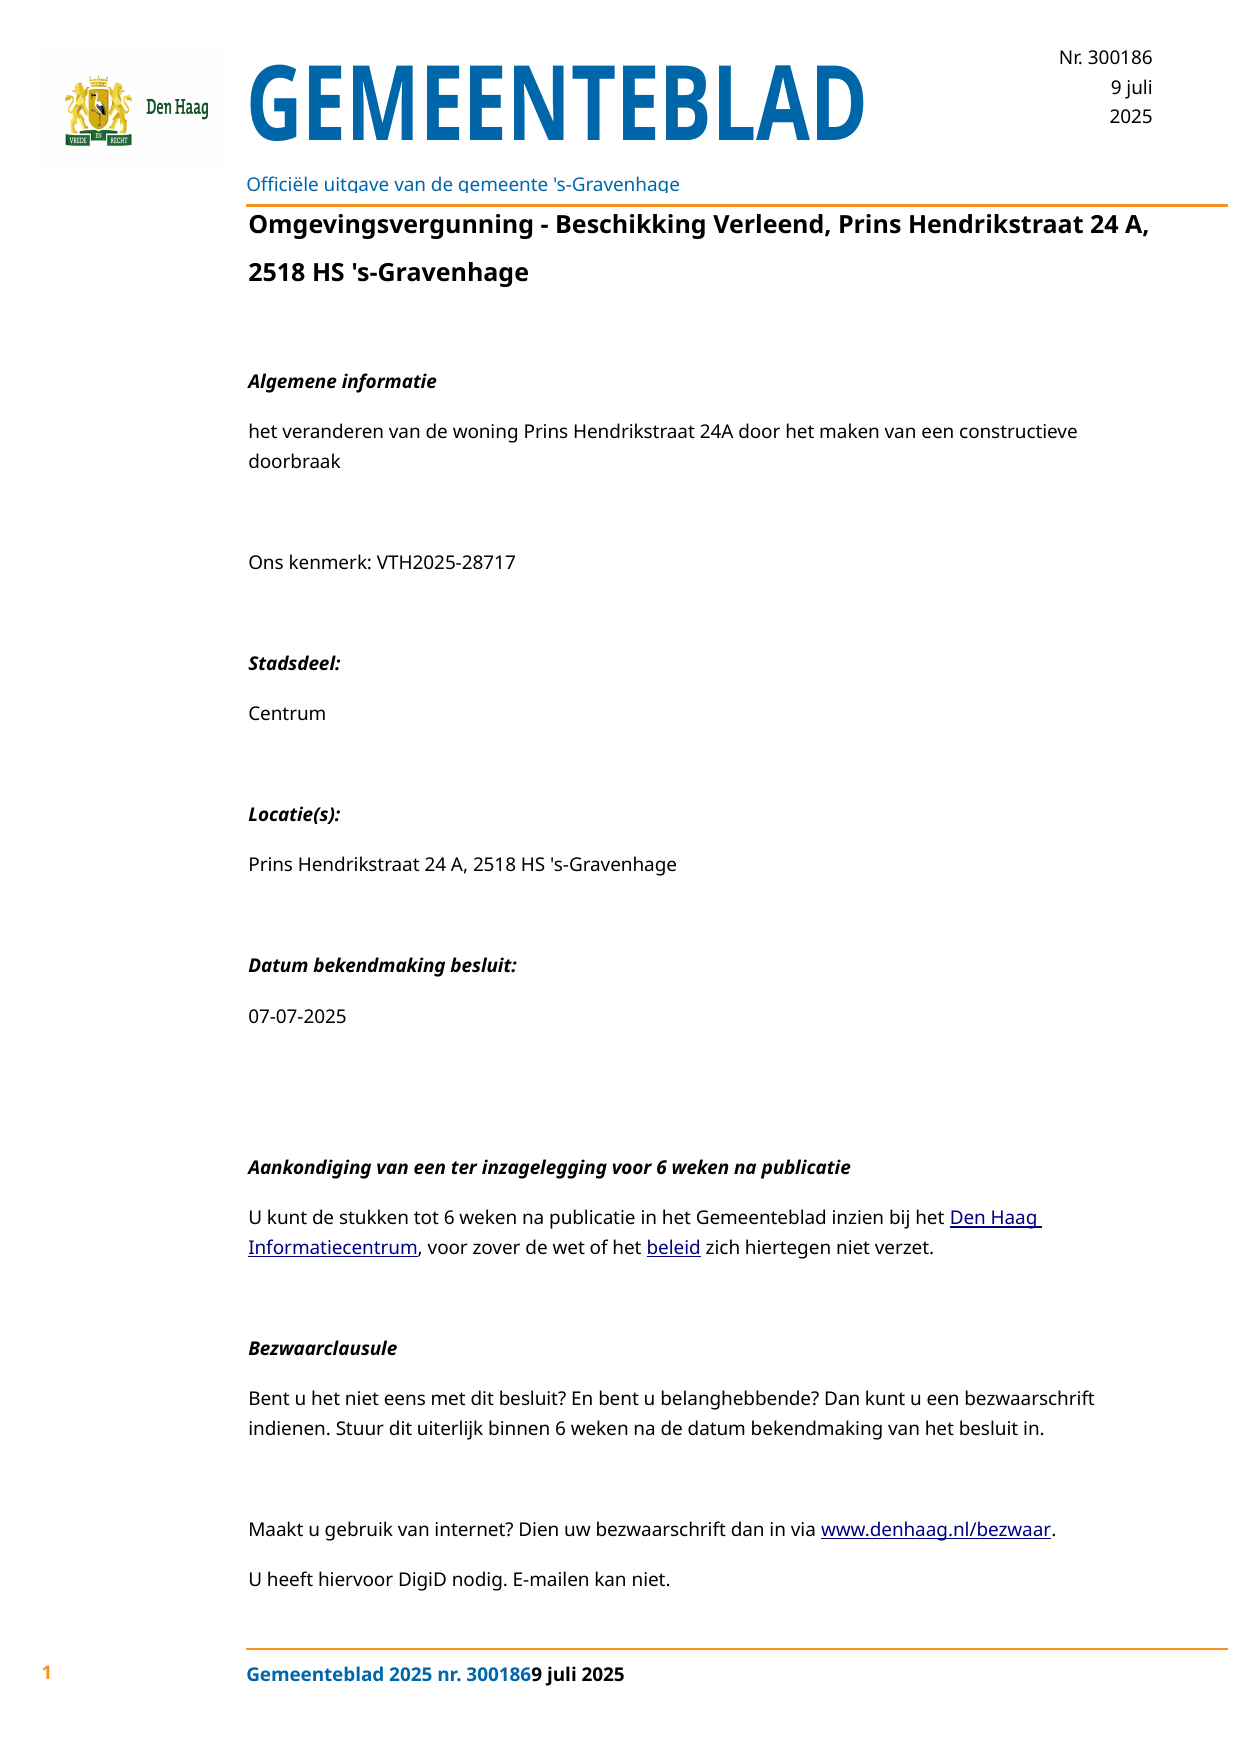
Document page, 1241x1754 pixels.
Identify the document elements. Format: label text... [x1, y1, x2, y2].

text U heeft hiervoor DigiD nodig. E-mailen kan niet. [248, 1566, 1152, 1592]
text Locatie(s): [248, 801, 1152, 827]
text Stadsdeel: [248, 650, 1152, 676]
text Algemene informatie [248, 368, 1152, 394]
text Bent u het niet eens met dit besluit? En bent u belanghebbende? Dan kunt u een bezwaarschrift indienen. Stuur dit uiterlijk binnen 6 weken na de datum bekendmaking van het besluit in. [248, 1385, 1152, 1441]
text het veranderen van de woning Prins Hendrikstraat 24A door het maken van een constructieve doorbraak [248, 419, 1152, 474]
text Aankondiging van een ter inzagelegging voor 6 weken na publicatie [248, 1154, 1152, 1180]
text Bezwaarclausule [248, 1335, 1152, 1361]
text Omgevingsvergunning - Beschikking Verleend, Prins Hendrikstraat 24 A, 2518 HS 's-Gravenhage [248, 207, 1152, 288]
picture [41, 47, 231, 172]
text Centrum [248, 700, 1152, 726]
text Ons kenmerk: VTH2025-28717 [248, 549, 1152, 575]
text Prins Hendrikstraat 24 A, 2518 HS 's-Gravenhage [248, 852, 1152, 877]
text U kunt de stukken tot 6 weken na publicatie in het Gemeenteblad inzien bij het Den Haag Informatiecentrum, voor zover de wet of het beleid zich hiertegen niet verzet. [248, 1204, 1152, 1260]
text Maakt u gebruik van internet? Dien uw bezwaarschrift dan in via www.denhaag.nl/bezwaar. [248, 1516, 1152, 1542]
text Datum bekendmaking besluit: [248, 952, 1152, 978]
text 07-07-2025 [248, 1003, 1152, 1029]
